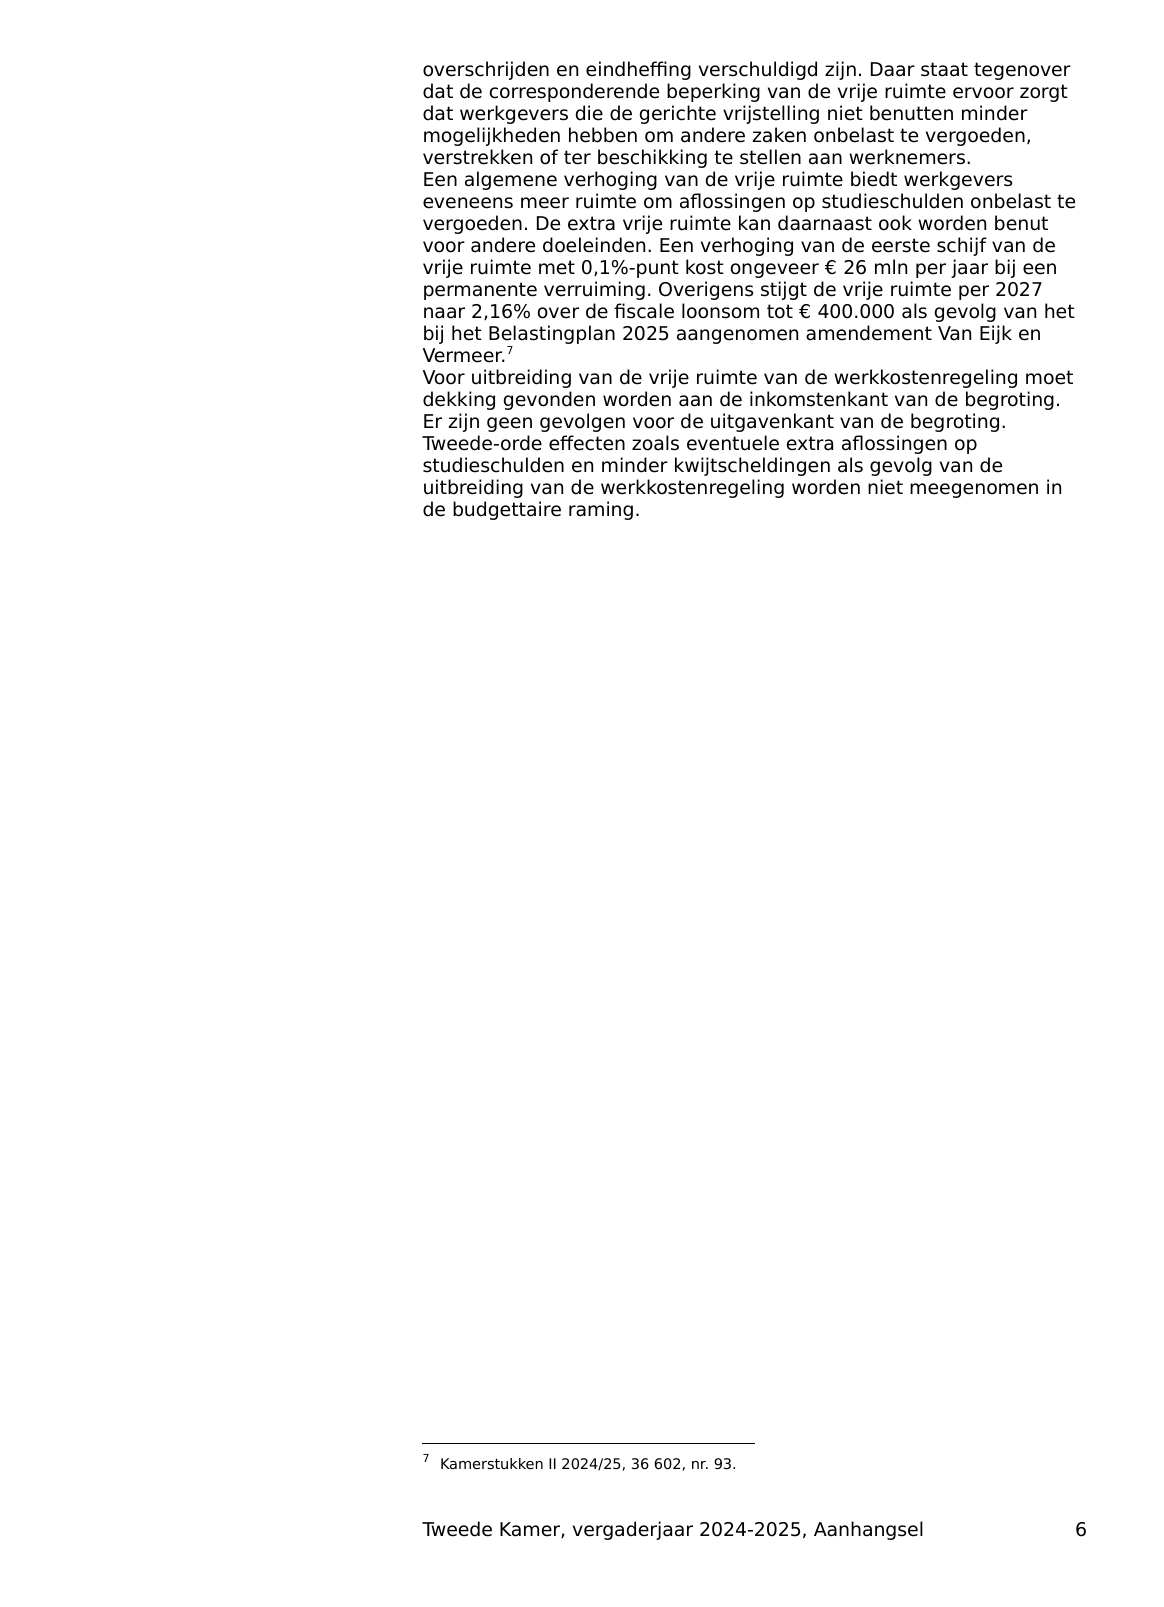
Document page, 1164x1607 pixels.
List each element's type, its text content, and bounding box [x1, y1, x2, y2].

text Kamerstukken II 2024/25, 36 602, nr. 93. [422, 1452, 1087, 1474]
text overschrijden en eindheffing verschuldigd zijn. Daar staat tegenover dat de corresponderende beperking van de vrije ruimte ervoor zorgt dat werkgevers die de gerichte vrijstelling niet benutten minder mogelijkheden hebben om andere zaken onbelast te vergoeden, verstrekken of ter beschikking te stellen aan werknemers. [422, 59, 1087, 169]
text Voor uitbreiding van de vrije ruimte van de werkkostenregeling moet dekking gevonden worden aan de inkomstenkant van de begroting. Er zijn geen gevolgen voor de uitgavenkant van de begroting. Tweede-orde effecten zoals eventuele extra aflossingen op studieschulden en minder kwijtscheldingen als gevolg van de uitbreiding van de werkkostenregeling worden niet meegenomen in de budgettaire raming. [422, 367, 1087, 521]
text Een algemene verhoging van de vrije ruimte biedt werkgevers eveneens meer ruimte om aflossingen op studieschulden onbelast te vergoeden. De extra vrije ruimte kan daarnaast ook worden benut voor andere doeleinden. Een verhoging van de eerste schijf van de vrije ruimte met 0,1%-punt kost ongeveer € 26 mln per jaar bij een permanente verruiming. Overigens stijgt de vrije ruimte per 2027 naar 2,16% over de fiscale loonsom tot € 400.000 als gevolg van het bij het Belastingplan 2025 aangenomen amendement Van Eijk en Vermeer. [422, 169, 1087, 367]
